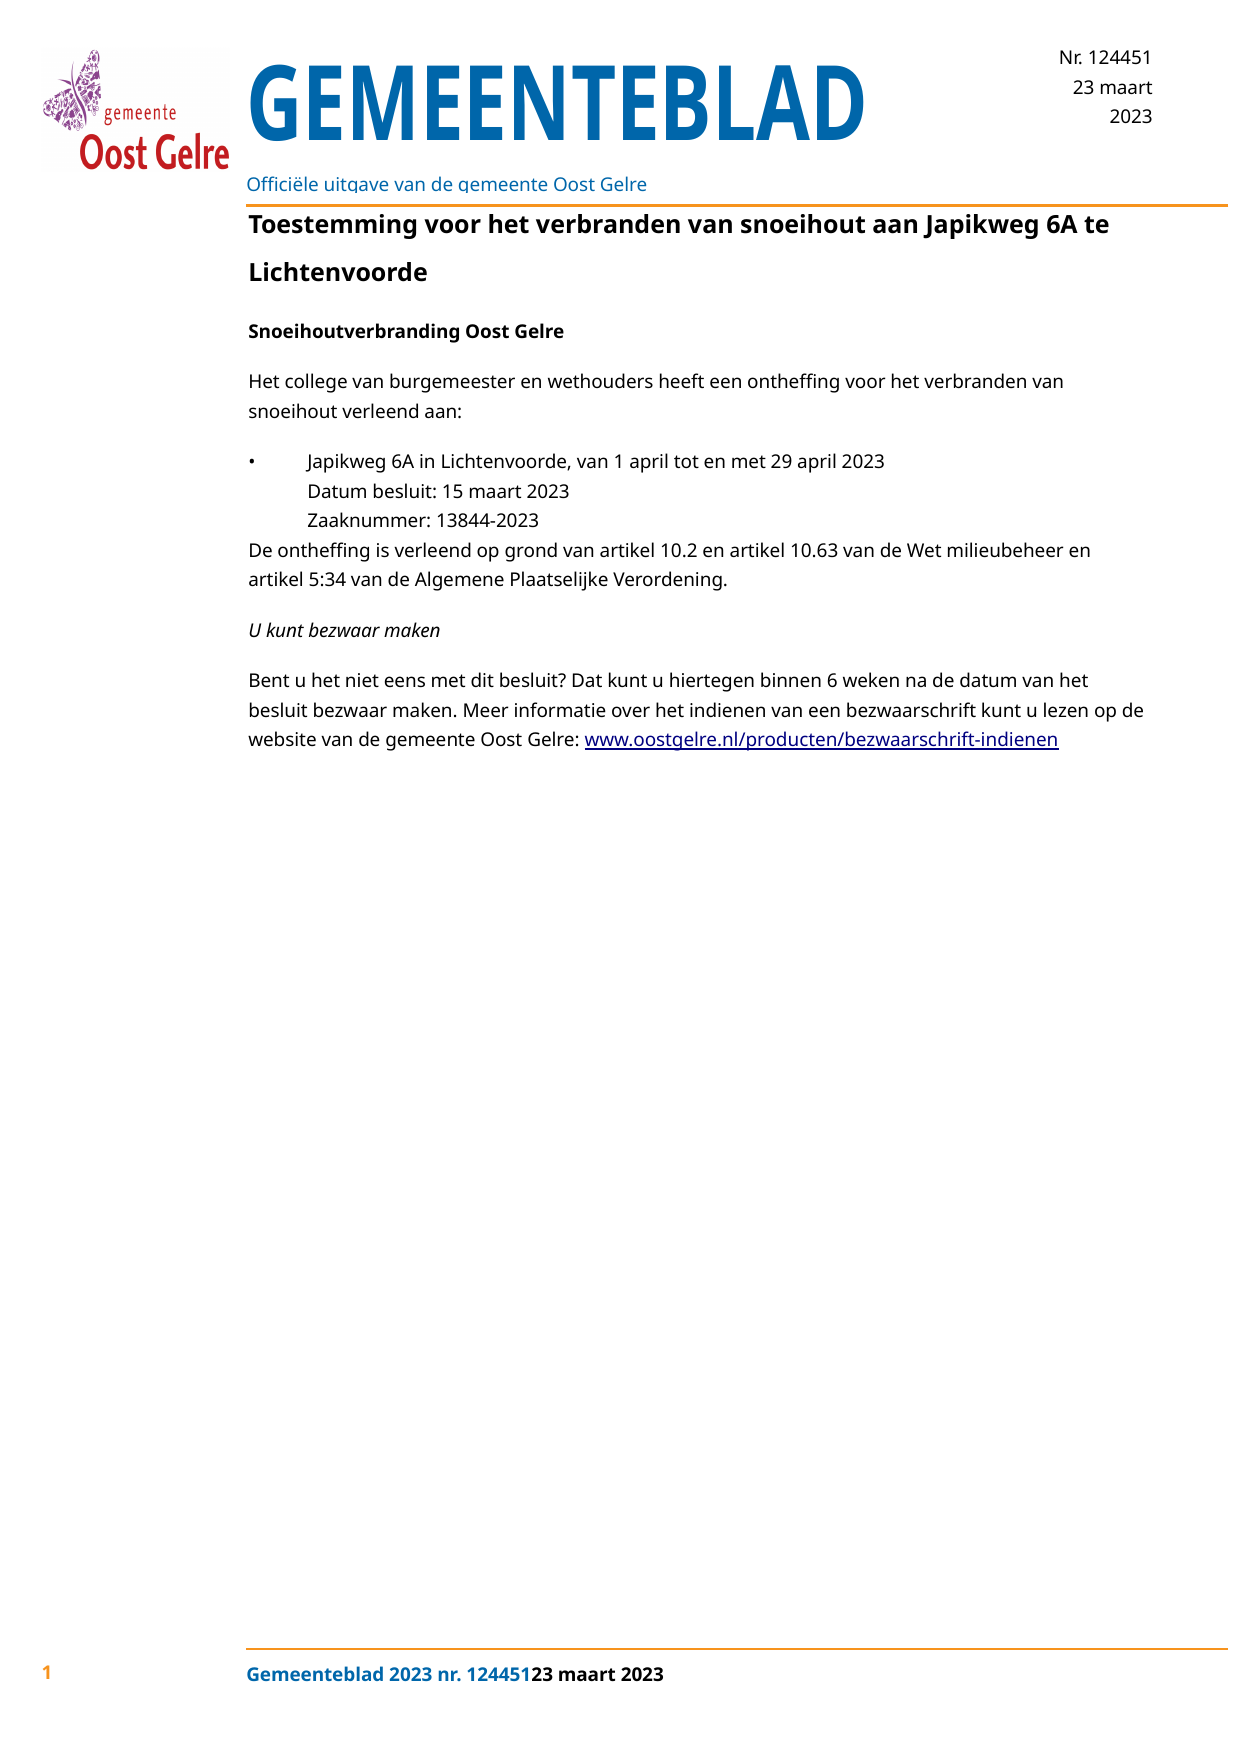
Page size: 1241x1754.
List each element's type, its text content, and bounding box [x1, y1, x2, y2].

list Japikweg 6A in Lichtenvoorde, van 1 april tot en met 29 april 2023 [248, 448, 1152, 474]
list Zaaknummer: 13844-2023 [248, 507, 1152, 533]
text Snoeihoutverbranding Oost Gelre [248, 318, 1152, 344]
text De ontheffing is verleend op grond van artikel 10.2 en artikel 10.63 van de Wet milieubeheer en artikel 5:34 van de Algemene Plaatselijke Verordening. [248, 537, 1152, 592]
text U kunt bezwaar maken [248, 617, 1152, 643]
list Datum besluit: 15 maart 2023 [248, 478, 1152, 504]
text Toestemming voor het verbranden van snoeihout aan Japikweg 6A te Lichtenvoorde [248, 207, 1152, 288]
text Het college van burgemeester en wethouders heeft een ontheffing voor het verbranden van snoeihout verleend aan: [248, 368, 1152, 424]
picture [41, 47, 231, 172]
text Bent u het niet eens met dit besluit? Dat kunt u hiertegen binnen 6 weken na de datum van het besluit bezwaar maken. Meer informatie over het indienen van een bezwaarschrift kunt u lezen op de website van de gemeente Oost Gelre: www.oostgelre.nl/producten/bezwaarschrift-indienen [248, 667, 1152, 752]
